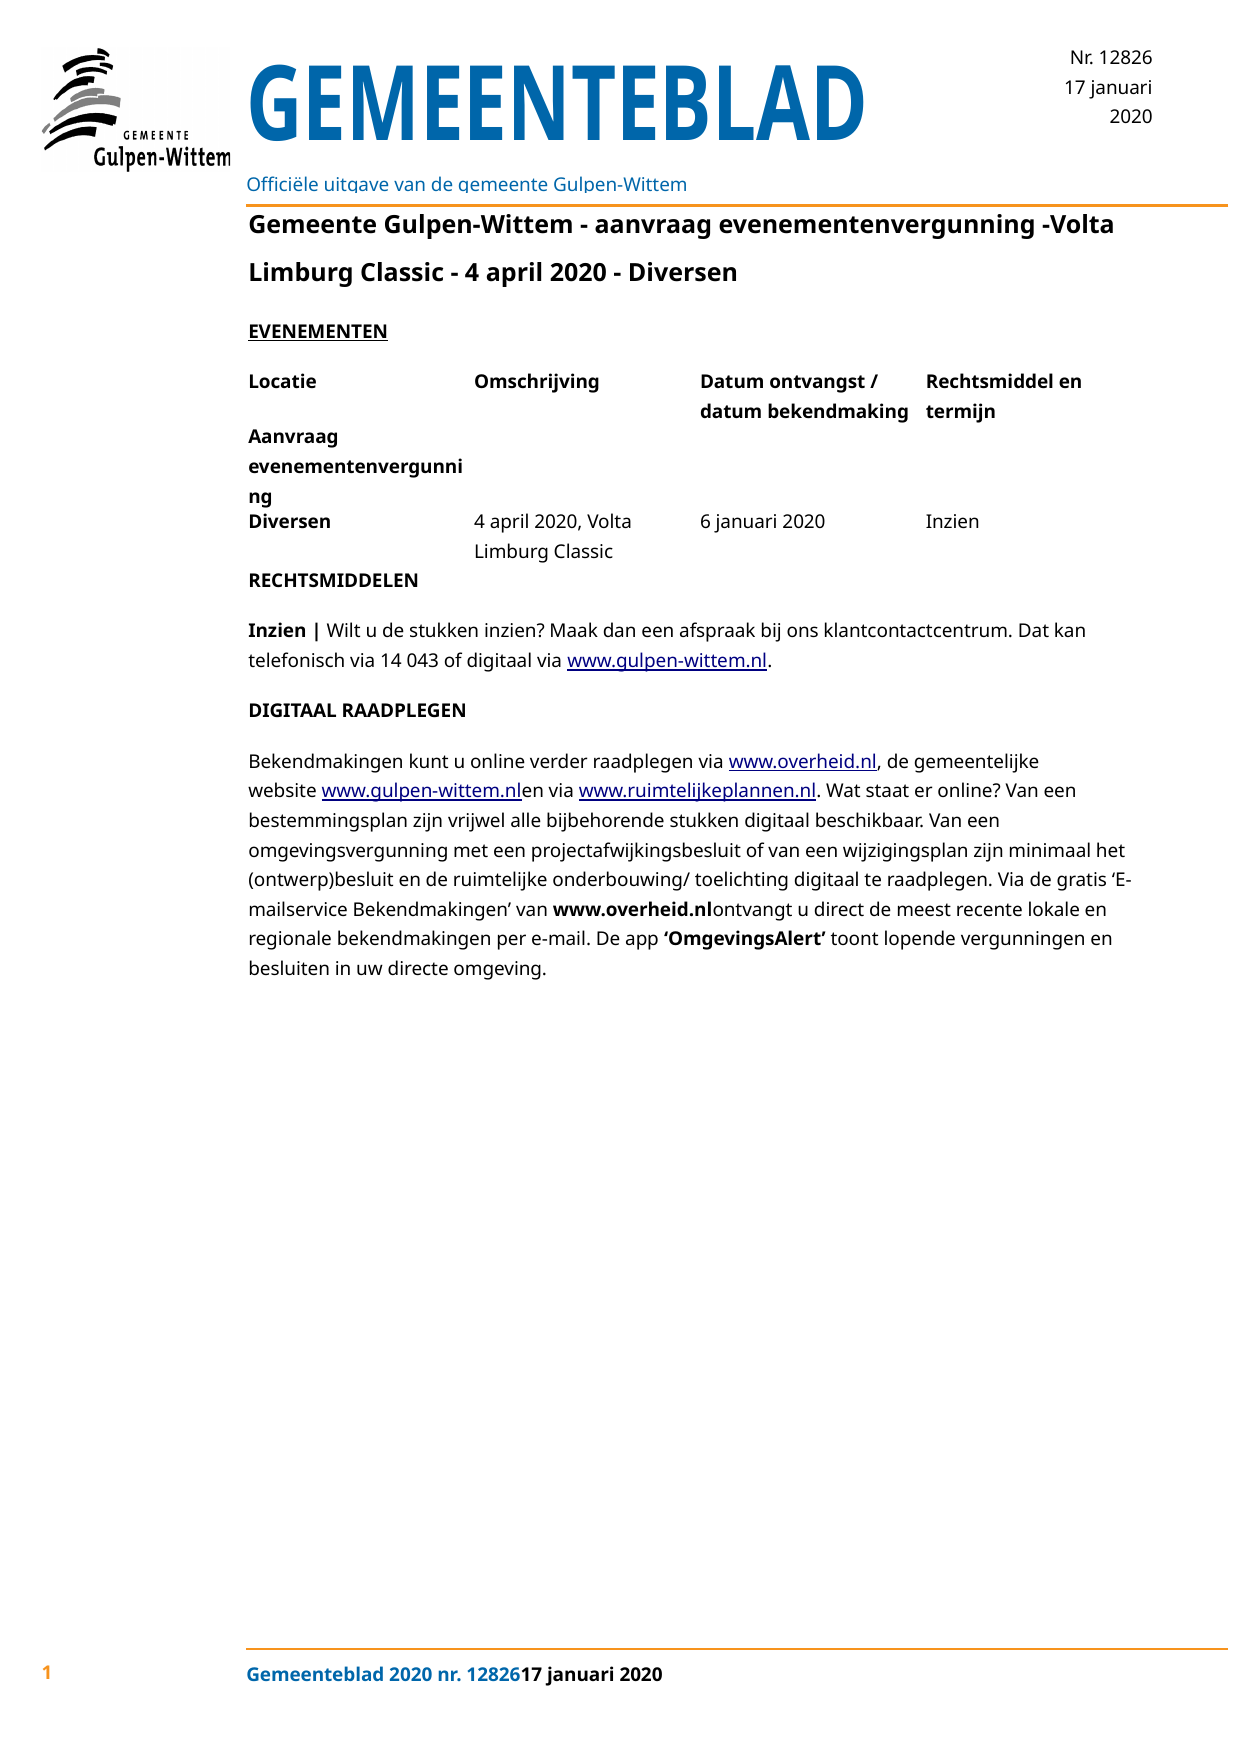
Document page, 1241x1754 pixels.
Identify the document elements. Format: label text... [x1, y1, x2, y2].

table_cell 4 april 2020, Volta Limburg Classic [474, 509, 700, 564]
table_header Datum ontvangst / datum bekendmaking [700, 369, 926, 424]
text EVENEMENTEN [248, 318, 1152, 344]
text RECHTSMIDDELEN [248, 567, 1152, 593]
text DIGITAAL RAADPLEGEN [248, 698, 1152, 723]
table_header Rechtsmiddel en termijn [926, 369, 1152, 424]
table_cell 6 januari 2020 [700, 509, 926, 564]
text Bekendmakingen kunt u online verder raadplegen via www.overheid.nl, de gemeentelijke website www.gulpen-wittem.nlen via www.ruimtelijkeplannen.nl. Wat staat er online? Van een bestemmingsplan zijn vrijwel alle bijbehorende stukken digitaal beschikbaar. Van een omgevingsvergunning met een projectafwijkingsbesluit of van een wijzigingsplan zijn minimaal het (ontwerp)besluit en de ruimtelijke onderbouwing/ toelichting digitaal te raadplegen. Via de gratis ‘E-mailservice Bekendmakingen’ van www.overheid.nlontvangt u direct de meest recente lokale en regionale bekendmakingen per e-mail. De app ‘OmgevingsAlert’ toont lopende vergunningen en besluiten in uw directe omgeving. [248, 748, 1152, 981]
text Gemeente Gulpen-Wittem - aanvraag evenementenvergunning -Volta Limburg Classic - 4 april 2020 - Diversen [248, 207, 1152, 288]
table_header Omschrijving [474, 369, 700, 424]
table_header Locatie [248, 369, 474, 424]
table_cell [474, 424, 700, 509]
table_cell [700, 424, 926, 509]
table_cell [926, 424, 1152, 509]
table_cell Diversen [248, 509, 474, 564]
picture [41, 47, 231, 172]
table_cell Inzien [926, 509, 1152, 564]
text Inzien | Wilt u de stukken inzien? Maak dan een afspraak bij ons klantcontactcentrum. Dat kan telefonisch via 14 043 of digitaal via www.gulpen-wittem.nl. [248, 618, 1152, 673]
table_cell Aanvraag evenementenvergunning [248, 424, 474, 509]
